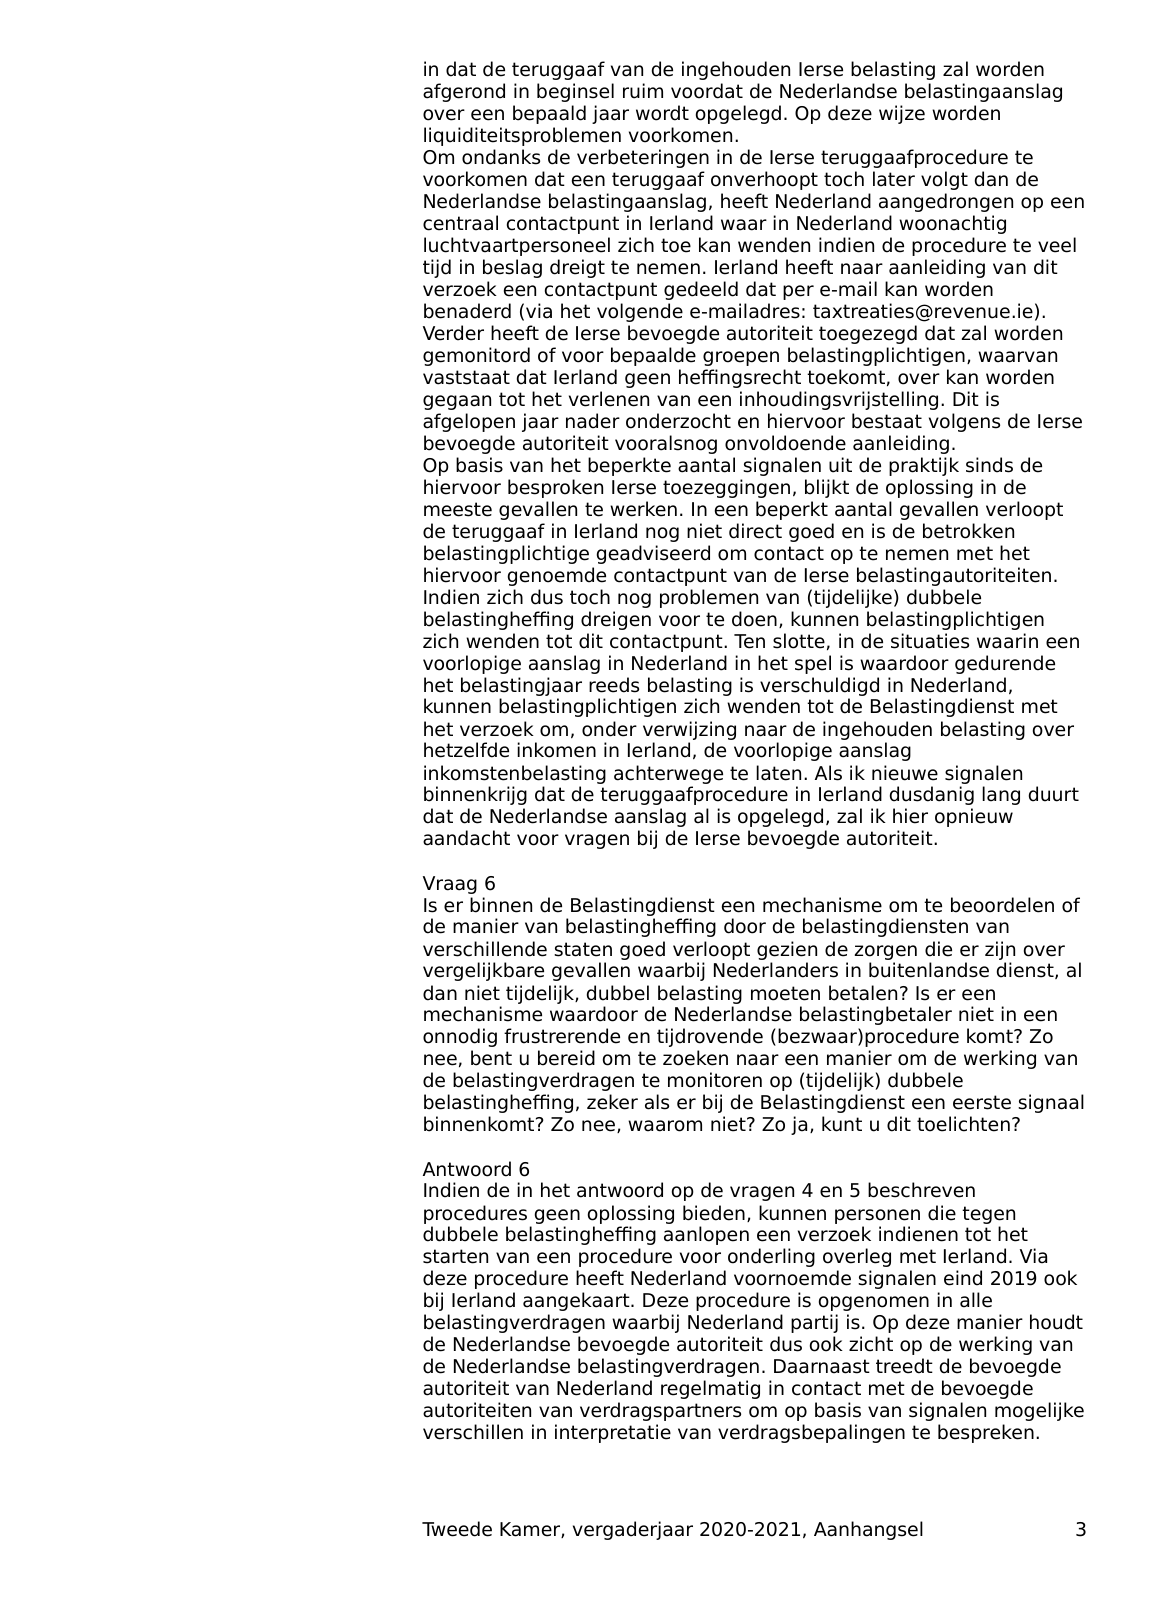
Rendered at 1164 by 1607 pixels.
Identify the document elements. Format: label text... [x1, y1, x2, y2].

text Indien de in het antwoord op de vragen 4 en 5 beschreven procedures geen oplossing bieden, kunnen personen die tegen dubbele belastingheffing aanlopen een verzoek indienen tot het starten van een procedure voor onderling overleg met Ierland. Via deze procedure heeft Nederland voornoemde signalen eind 2019 ook bij Ierland aangekaart. Deze procedure is opgenomen in alle belastingverdragen waarbij Nederland partij is. Op deze manier houdt de Nederlandse bevoegde autoriteit dus ook zicht op de werking van de Nederlandse belastingverdragen. Daarnaast treedt de bevoegde autoriteit van Nederland regelmatig in contact met de bevoegde autoriteiten van verdragspartners om op basis van signalen mogelijke verschillen in interpretatie van verdragsbepalingen te bespreken. [422, 1180, 1087, 1444]
text in dat de teruggaaf van de ingehouden Ierse belasting zal worden afgerond in beginsel ruim voordat de Nederlandse belastingaanslag over een bepaald jaar wordt opgelegd. Op deze wijze worden liquiditeitsproblemen voorkomen. [422, 59, 1087, 147]
text Is er binnen de Belastingdienst een mechanisme om te beoordelen of de manier van belastingheffing door de belastingdiensten van verschillende staten goed verloopt gezien de zorgen die er zijn over vergelijkbare gevallen waarbij Nederlanders in buitenlandse dienst, al dan niet tijdelijk, dubbel belasting moeten betalen? Is er een mechanisme waardoor de Nederlandse belastingbetaler niet in een onnodig frustrerende en tijdrovende (bezwaar)procedure komt? Zo nee, bent u bereid om te zoeken naar een manier om de werking van de belastingverdragen te monitoren op (tijdelijk) dubbele belastingheffing, zeker als er bij de Belastingdienst een eerste signaal binnenkomt? Zo nee, waarom niet? Zo ja, kunt u dit toelichten? [422, 894, 1087, 1136]
text Om ondanks de verbeteringen in de Ierse teruggaafprocedure te voorkomen dat een teruggaaf onverhoopt toch later volgt dan de Nederlandse belastingaanslag, heeft Nederland aangedrongen op een centraal contactpunt in Ierland waar in Nederland woonachtig luchtvaartpersoneel zich toe kan wenden indien de procedure te veel tijd in beslag dreigt te nemen. Ierland heeft naar aanleiding van dit verzoek een contactpunt gedeeld dat per e-mail kan worden benaderd (via het volgende e-mailadres: taxtreaties@revenue.ie). Verder heeft de Ierse bevoegde autoriteit toegezegd dat zal worden gemonitord of voor bepaalde groepen belastingplichtigen, waarvan vaststaat dat Ierland geen heffingsrecht toekomt, over kan worden gegaan tot het verlenen van een inhoudingsvrijstelling. Dit is afgelopen jaar nader onderzocht en hiervoor bestaat volgens de Ierse bevoegde autoriteit vooralsnog onvoldoende aanleiding. [422, 147, 1087, 455]
text Op basis van het beperkte aantal signalen uit de praktijk sinds de hiervoor besproken Ierse toezeggingen, blijkt de oplossing in de meeste gevallen te werken. In een beperkt aantal gevallen verloopt de teruggaaf in Ierland nog niet direct goed en is de betrokken belastingplichtige geadviseerd om contact op te nemen met het hiervoor genoemde contactpunt van de Ierse belastingautoriteiten. Indien zich dus toch nog problemen van (tijdelijke) dubbele belastingheffing dreigen voor te doen, kunnen belastingplichtigen zich wenden tot dit contactpunt. Ten slotte, in de situaties waarin een voorlopige aanslag in Nederland in het spel is waardoor gedurende het belastingjaar reeds belasting is verschuldigd in Nederland, kunnen belastingplichtigen zich wenden tot de Belastingdienst met het verzoek om, onder verwijzing naar de ingehouden belasting over hetzelfde inkomen in Ierland, de voorlopige aanslag inkomstenbelasting achterwege te laten. Als ik nieuwe signalen binnenkrijg dat de teruggaafprocedure in Ierland dusdanig lang duurt dat de Nederlandse aanslag al is opgelegd, zal ik hier opnieuw aandacht voor vragen bij de Ierse bevoegde autoriteit. [422, 455, 1087, 850]
text Vraag 6 [422, 872, 1087, 894]
text Antwoord 6 [422, 1158, 1087, 1180]
